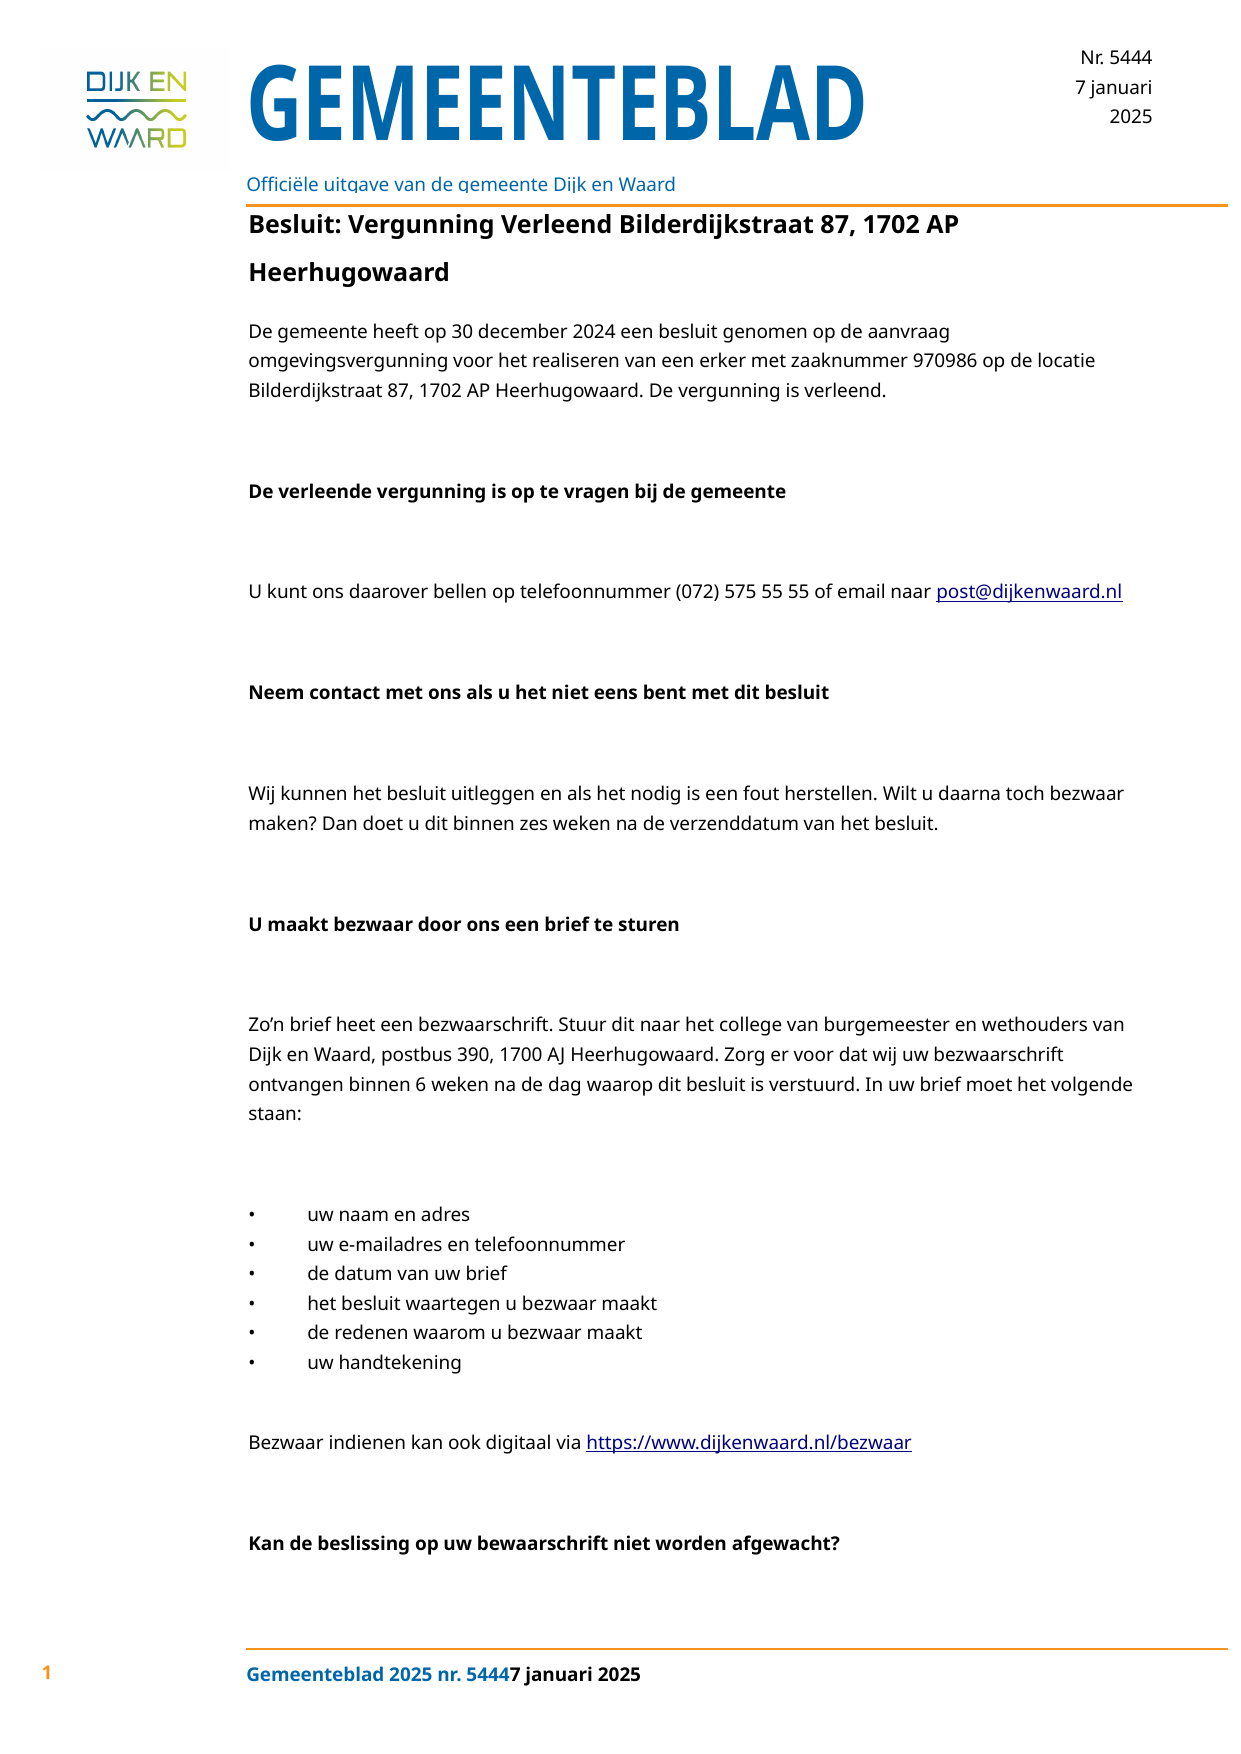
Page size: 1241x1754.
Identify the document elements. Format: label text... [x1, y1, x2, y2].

text Besluit: Vergunning Verleend Bilderdijkstraat 87, 1702 AP Heerhugowaard [248, 207, 1152, 288]
text Kan de beslissing op uw bewaarschrift niet worden afgewacht? [248, 1530, 1152, 1556]
text Bezwaar indienen kan ook digitaal via https://www.dijkenwaard.nl/bezwaar [248, 1429, 1152, 1455]
list de redenen waarom u bezwaar maakt [248, 1319, 1152, 1345]
list uw naam en adres [248, 1201, 1152, 1227]
text De gemeente heeft op 30 december 2024 een besluit genomen op de aanvraag omgevingsvergunning voor het realiseren van een erker met zaaknummer 970986 op de locatie Bilderdijkstraat 87, 1702 AP Heerhugowaard. De vergunning is verleend. [248, 318, 1152, 403]
text U maakt bezwaar door ons een brief te sturen [248, 911, 1152, 937]
list de datum van uw brief [248, 1260, 1152, 1286]
text Wij kunnen het besluit uitleggen en als het nodig is een fout herstellen. Wilt u daarna toch bezwaar maken? Dan doet u dit binnen zes weken na de verzenddatum van het besluit. [248, 780, 1152, 836]
list het besluit waartegen u bezwaar maakt [248, 1290, 1152, 1316]
text De verleende vergunning is op te vragen bij de gemeente [248, 478, 1152, 504]
text U kunt ons daarover bellen op telefoonnummer (072) 575 55 55 of email naar post@dijkenwaard.nl [248, 579, 1152, 604]
text Zo’n brief heet een bezwaarschrift. Stuur dit naar het college van burgemeester en wethouders van Dijk en Waard, postbus 390, 1700 AJ Heerhugowaard. Zorg er voor dat wij uw bezwaarschrift ontvangen binnen 6 weken na de dag waarop dit besluit is verstuurd. In uw brief moet het volgende staan: [248, 1012, 1152, 1126]
list uw handtekening [248, 1349, 1152, 1375]
picture [41, 47, 231, 172]
list uw e-mailadres en telefoonnummer [248, 1231, 1152, 1257]
text Neem contact met ons als u het niet eens bent met dit besluit [248, 679, 1152, 705]
